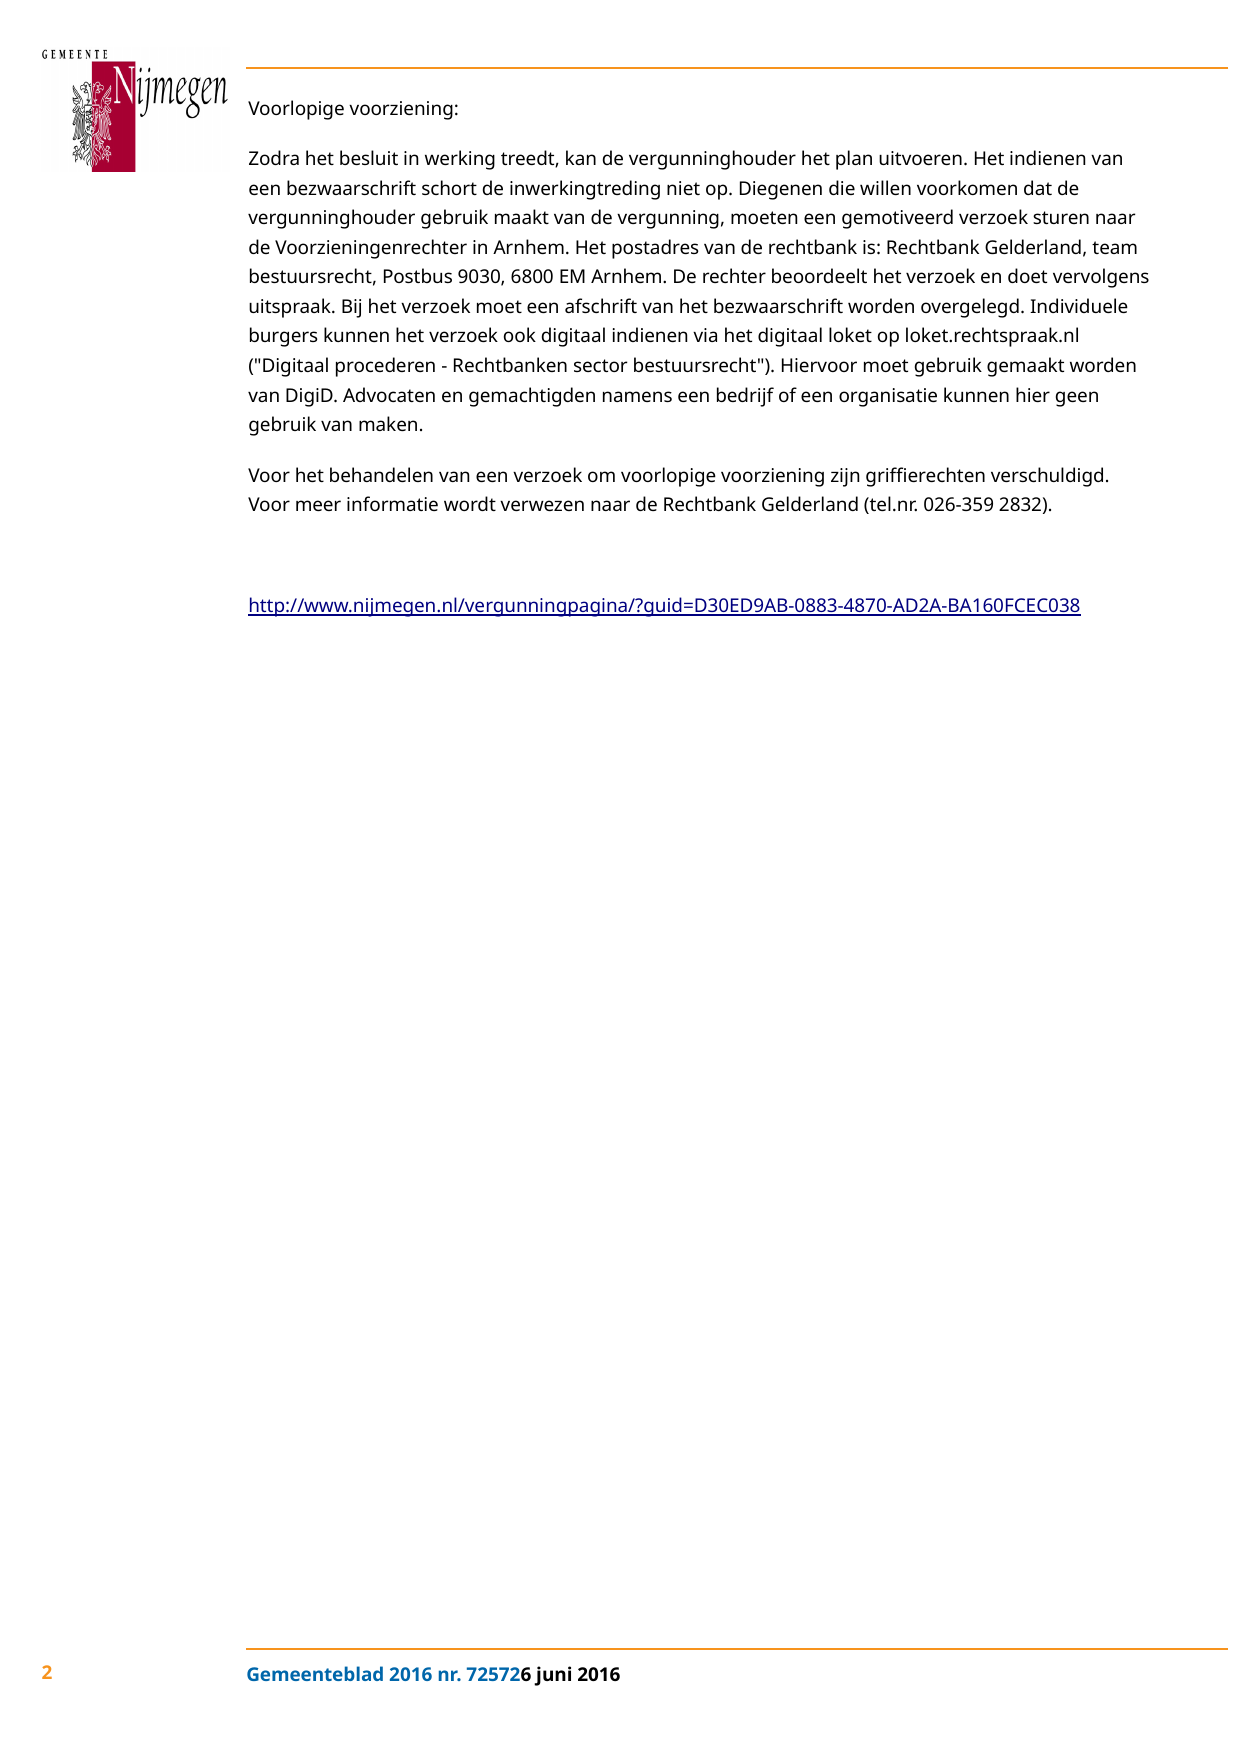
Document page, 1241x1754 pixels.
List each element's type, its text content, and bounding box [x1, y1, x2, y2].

text Zodra het besluit in werking treedt, kan de vergunninghouder het plan uitvoeren. Het indienen van een bezwaarschrift schort de inwerkingtreding niet op. Diegenen die willen voorkomen dat de vergunninghouder gebruik maakt van de vergunning, moeten een gemotiveerd verzoek sturen naar de Voorzieningenrechter in Arnhem. Het postadres van de rechtbank is: Rechtbank Gelderland, team bestuursrecht, Postbus 9030, 6800 EM Arnhem. De rechter beoordeelt het verzoek en doet vervolgens uitspraak. Bij het verzoek moet een afschrift van het bezwaarschrift worden overgelegd. Individuele burgers kunnen het verzoek ook digitaal indienen via het digitaal loket op loket.rechtspraak.nl ("Digitaal procederen - Rechtbanken sector bestuursrecht"). Hiervoor moet gebruik gemaakt worden van DigiD. Advocaten en gemachtigden namens een bedrijf of een organisatie kunnen hier geen gebruik van maken. [248, 145, 1152, 437]
text Voor het behandelen van een verzoek om voorlopige voorziening zijn griffierechten verschuldigd. Voor meer informatie wordt verwezen naar de Rechtbank Gelderland (tel.nr. 026-359 2832). [248, 462, 1152, 517]
text Voorlopige voorziening: [248, 95, 1152, 121]
picture [41, 47, 231, 172]
text http://www.nijmegen.nl/vergunningpagina/?guid=D30ED9AB-0883-4870-AD2A-BA160FCEC038 [248, 592, 1152, 618]
